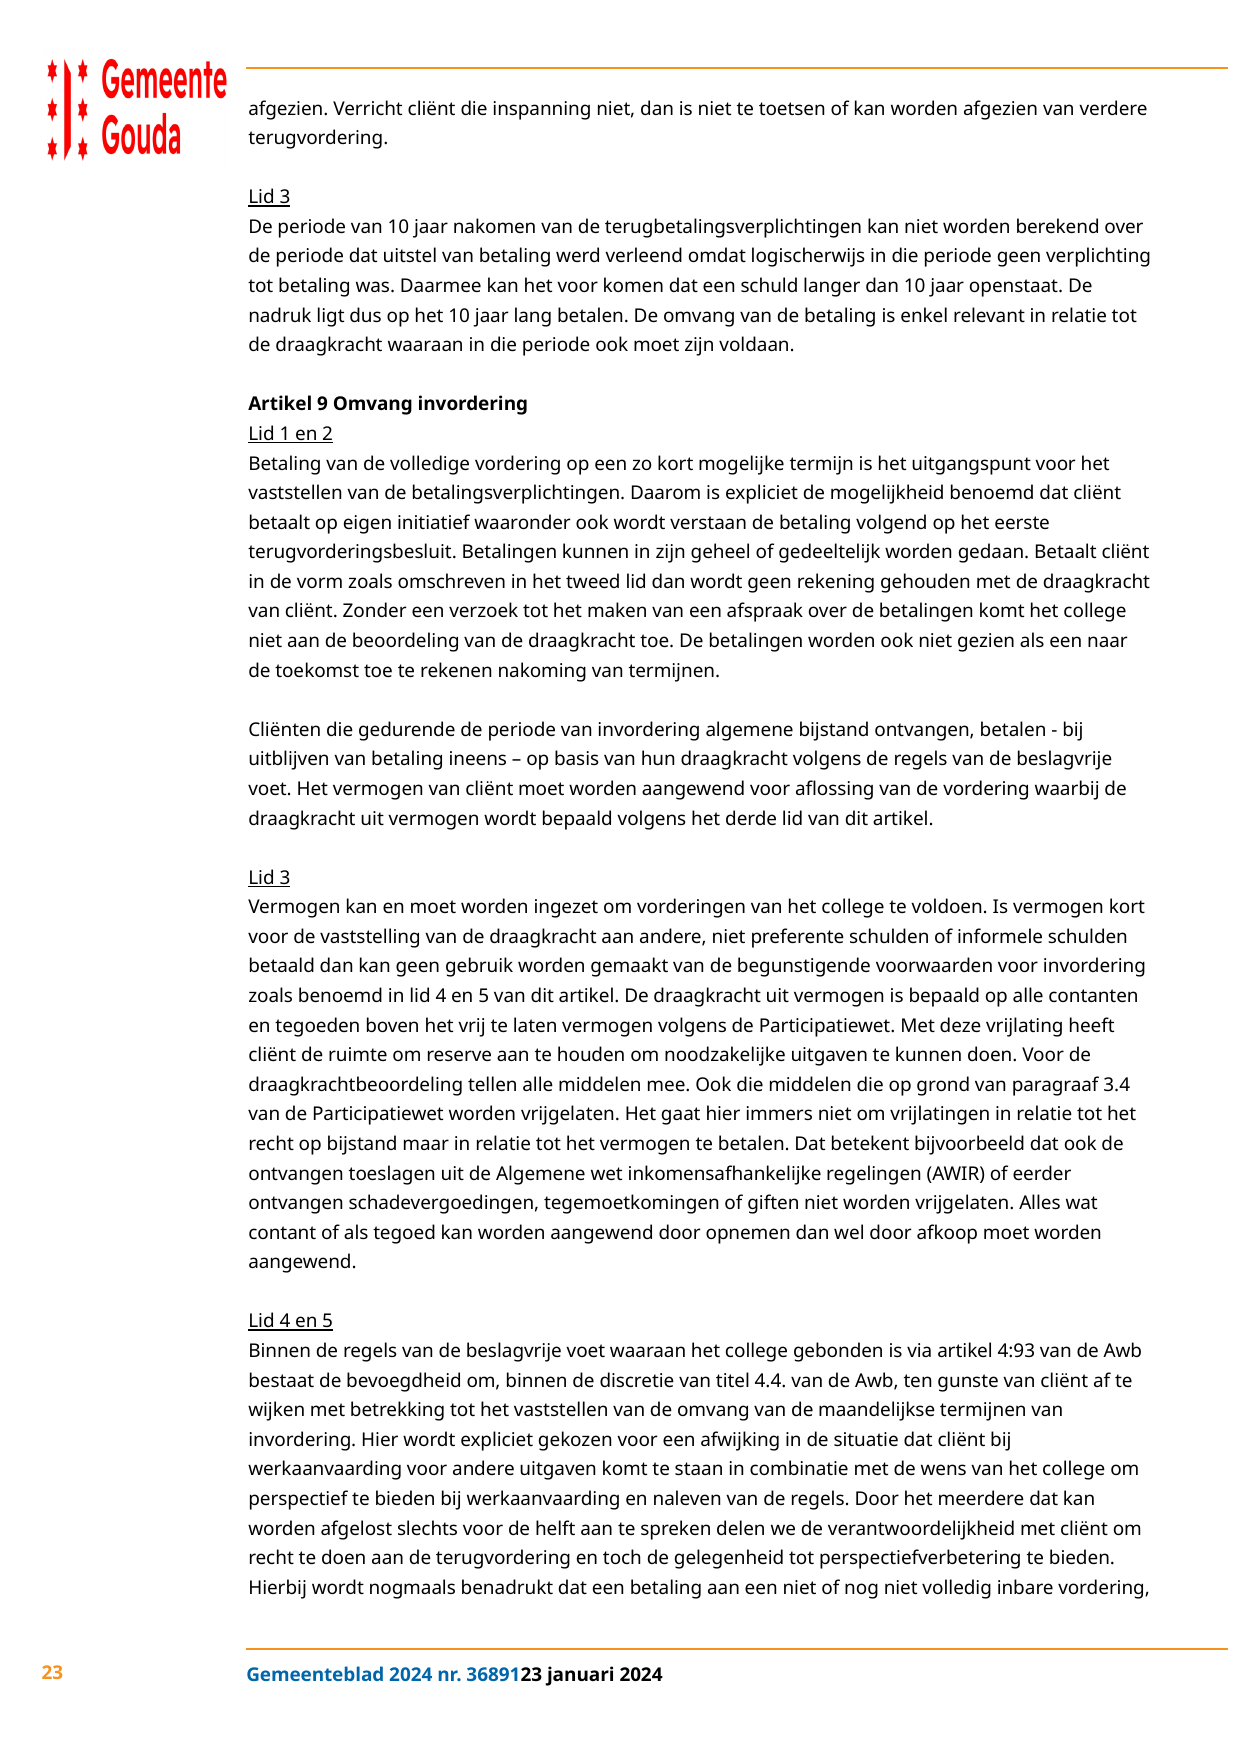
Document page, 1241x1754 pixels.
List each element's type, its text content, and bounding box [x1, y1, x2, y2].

text Lid 3 [248, 183, 1152, 209]
text Vermogen kan en moet worden ingezet om vorderingen van het college te voldoen. Is vermogen kort voor de vaststelling van de draagkracht aan andere, niet preferente schulden of informele schulden betaald dan kan geen gebruik worden gemaakt van de begunstigende voorwaarden voor invordering zoals benoemd in lid 4 en 5 van dit artikel. De draagkracht uit vermogen is bepaald op alle contanten en tegoeden boven het vrij te laten vermogen volgens de Participatiewet. Met deze vrijlating heeft cliënt de ruimte om reserve aan te houden om noodzakelijke uitgaven te kunnen doen. Voor de draagkrachtbeoordeling tellen alle middelen mee. Ook die middelen die op grond van paragraaf 3.4 van de Participatiewet worden vrijgelaten. Het gaat hier immers niet om vrijlatingen in relatie tot het recht op bijstand maar in relatie tot het vermogen te betalen. Dat betekent bijvoorbeeld dat ook de ontvangen toeslagen uit de Algemene wet inkomensafhankelijke regelingen (AWIR) of eerder ontvangen schadevergoedingen, tegemoetkomingen of giften niet worden vrijgelaten. Alles wat contant of als tegoed kan worden aangewend door opnemen dan wel door afkoop moet worden aangewend. [248, 893, 1152, 1274]
text Lid 3 [248, 864, 1152, 890]
text afgezien. Verricht cliënt die inspanning niet, dan is niet te toetsen of kan worden afgezien van verdere terugvordering. [248, 95, 1152, 150]
text Lid 4 en 5 [248, 1308, 1152, 1333]
text Betaling van de volledige vordering op een zo kort mogelijke termijn is het uitgangspunt voor het vaststellen van de betalingsverplichtingen. Daarom is expliciet de mogelijkheid benoemd dat cliënt betaalt op eigen initiatief waaronder ook wordt verstaan de betaling volgend op het eerste terugvorderingsbesluit. Betalingen kunnen in zijn geheel of gedeeltelijk worden gedaan. Betaalt cliënt in de vorm zoals omschreven in het tweed lid dan wordt geen rekening gehouden met de draagkracht van cliënt. Zonder een verzoek tot het maken van een afspraak over de betalingen komt het college niet aan de beoordeling van de draagkracht toe. De betalingen worden ook niet gezien als een naar de toekomst toe te rekenen nakoming van termijnen. [248, 450, 1152, 683]
picture [41, 47, 231, 172]
text Artikel 9 Omvang invordering [248, 391, 1152, 416]
text Cliënten die gedurende de periode van invordering algemene bijstand ontvangen, betalen - bij uitblijven van betaling ineens – op basis van hun draagkracht volgens de regels van de beslagvrije voet. Het vermogen van cliënt moet worden aangewend voor aflossing van de vordering waarbij de draagkracht uit vermogen wordt bepaald volgens het derde lid van dit artikel. [248, 716, 1152, 831]
text De periode van 10 jaar nakomen van de terugbetalingsverplichtingen kan niet worden berekend over de periode dat uitstel van betaling werd verleend omdat logischerwijs in die periode geen verplichting tot betaling was. Daarmee kan het voor komen dat een schuld langer dan 10 jaar openstaat. De nadruk ligt dus op het 10 jaar lang betalen. De omvang van de betaling is enkel relevant in relatie tot de draagkracht waaraan in die periode ook moet zijn voldaan. [248, 213, 1152, 357]
text Lid 1 en 2 [248, 420, 1152, 446]
text Binnen de regels van de beslagvrije voet waaraan het college gebonden is via artikel 4:93 van de Awb bestaat de bevoegdheid om, binnen de discretie van titel 4.4. van de Awb, ten gunste van cliënt af te wijken met betrekking tot het vaststellen van de omvang van de maandelijkse termijnen van invordering. Hier wordt expliciet gekozen voor een afwijking in de situatie dat cliënt bij werkaanvaarding voor andere uitgaven komt te staan in combinatie met de wens van het college om perspectief te bieden bij werkaanvaarding en naleven van de regels. Door het meerdere dat kan worden afgelost slechts voor de helft aan te spreken delen we de verantwoordelijkheid met cliënt om recht te doen aan de terugvordering en toch de gelegenheid tot perspectiefverbetering te bieden. Hierbij wordt nogmaals benadrukt dat een betaling aan een niet of nog niet volledig inbare vordering, [248, 1337, 1152, 1600]
